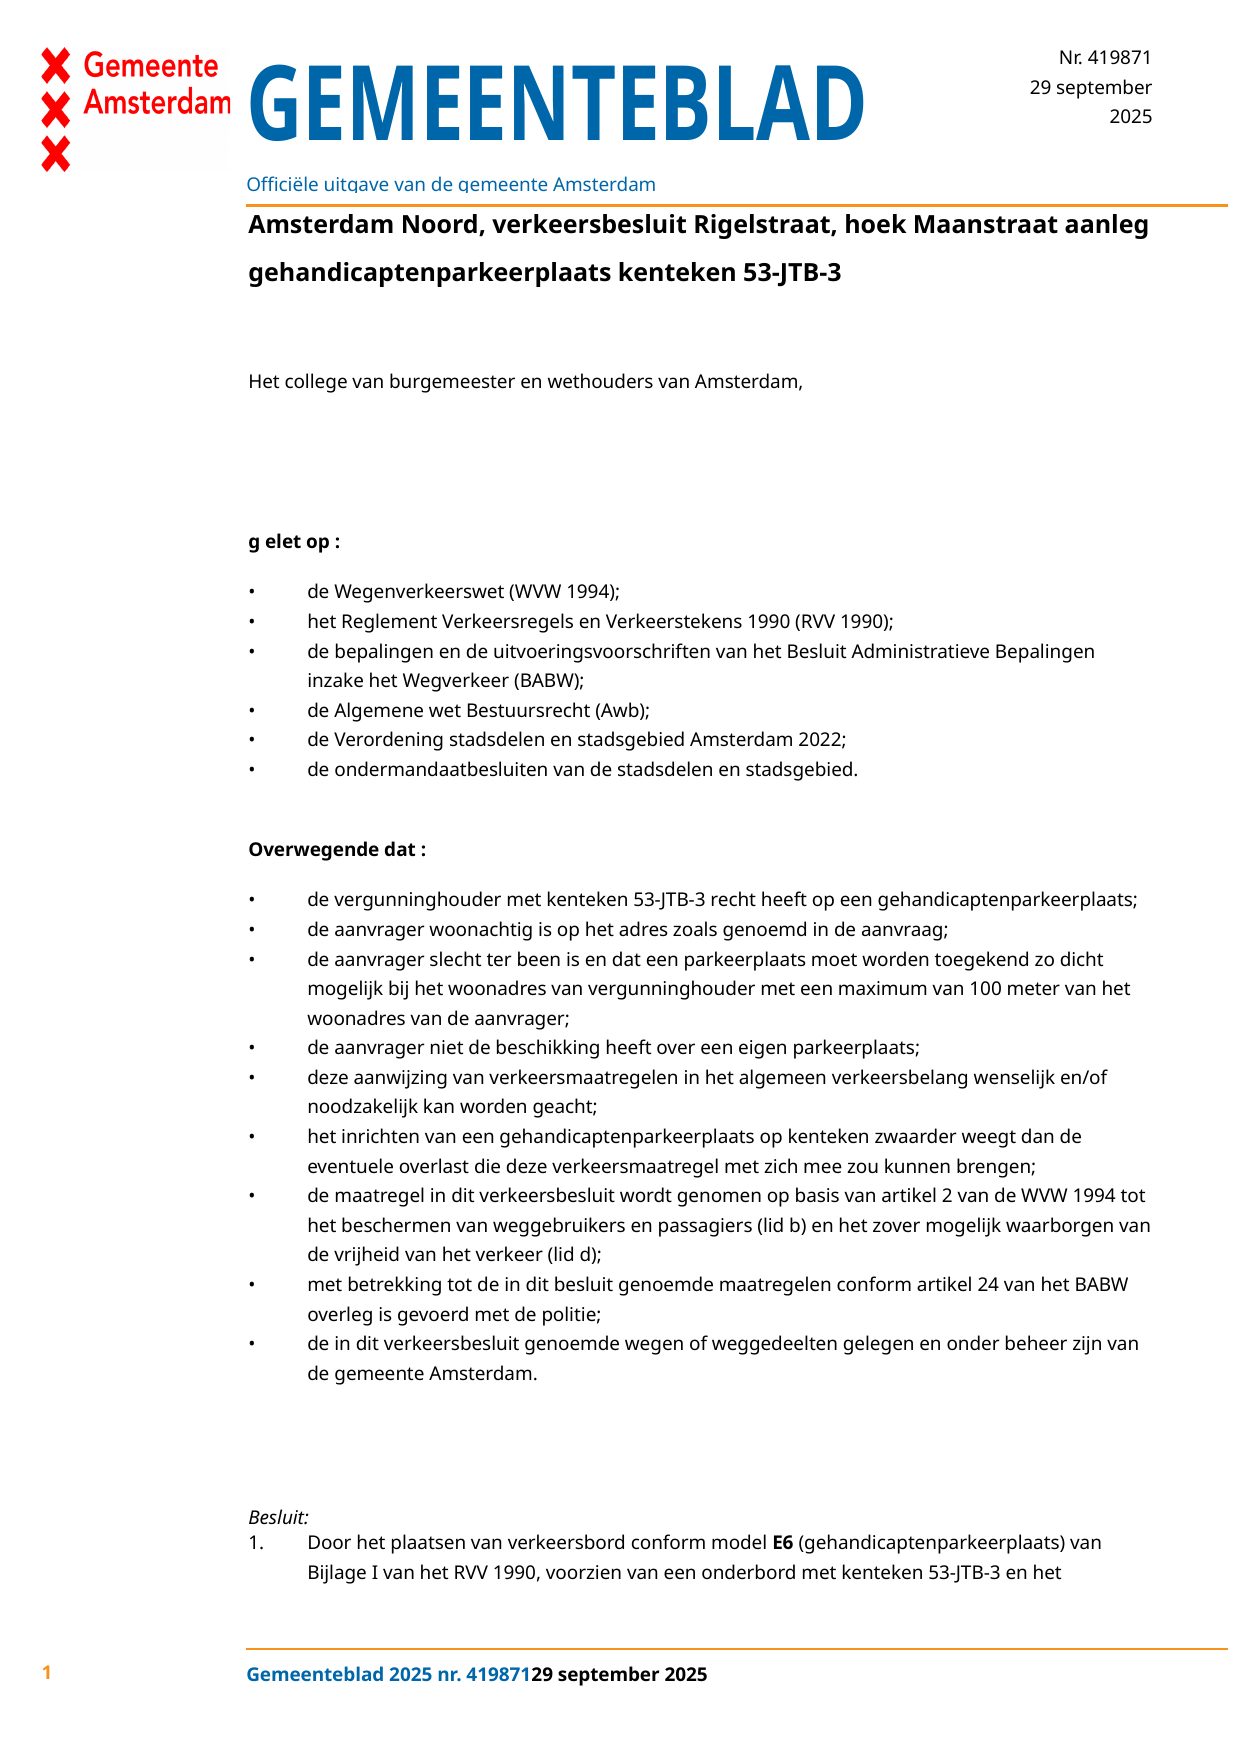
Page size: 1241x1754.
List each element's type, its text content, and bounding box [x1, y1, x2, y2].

list met betrekking tot de in dit besluit genoemde maatregelen conform artikel 24 van het BABW overleg is gevoerd met de politie; [248, 1271, 1152, 1326]
list het inrichten van een gehandicaptenparkeerplaats op kenteken zwaarder weegt dan de eventuele overlast die deze verkeersmaatregel met zich mee zou kunnen brengen; [248, 1123, 1152, 1178]
picture [41, 47, 231, 172]
list het Reglement Verkeersregels en Verkeerstekens 1990 (RVV 1990); [248, 608, 1152, 634]
text Besluit: [248, 1504, 1152, 1529]
text g elet op : [248, 528, 1152, 554]
list de vergunninghouder met kenteken 53-JTB-3 recht heeft op een gehandicaptenparkeerplaats; [248, 887, 1152, 912]
list de Verordening stadsdelen en stadsgebied Amsterdam 2022; [248, 727, 1152, 752]
list de aanvrager slecht ter been is en dat een parkeerplaats moet worden toegekend zo dicht mogelijk bij het woonadres van vergunninghouder met een maximum van 100 meter van het woonadres van de aanvrager; [248, 946, 1152, 1031]
list deze aanwijzing van verkeersmaatregelen in het algemeen verkeersbelang wenselijk en/of noodzakelijk kan worden geacht; [248, 1064, 1152, 1119]
list de Wegenverkeerswet (WVW 1994); [248, 579, 1152, 604]
list de in dit verkeersbesluit genoemde wegen of weggedeelten gelegen en onder beheer zijn van de gemeente Amsterdam. [248, 1330, 1152, 1386]
list de bepalingen en de uitvoeringsvoorschriften van het Besluit Administratieve Bepalingen inzake het Wegverkeer (BABW); [248, 638, 1152, 693]
list de ondermandaatbesluiten van de stadsdelen en stadsgebied. [248, 756, 1152, 782]
list Door het plaatsen van verkeersbord conform model E6 (gehandicaptenparkeerplaats) van Bijlage I van het RVV 1990, voorzien van een onderbord met kenteken 53-JTB-3 en het [248, 1529, 1152, 1585]
list de aanvrager woonachtig is op het adres zoals genoemd in de aanvraag; [248, 916, 1152, 942]
text Overwegende dat : [248, 836, 1152, 862]
list de Algemene wet Bestuursrecht (Awb); [248, 697, 1152, 723]
list de aanvrager niet de beschikking heeft over een eigen parkeerplaats; [248, 1034, 1152, 1060]
text Het college van burgemeester en wethouders van Amsterdam, [248, 368, 1152, 394]
list de maatregel in dit verkeersbesluit wordt genomen op basis van artikel 2 van de WVW 1994 tot het beschermen van weggebruikers en passagiers (lid b) en het zover mogelijk waarborgen van de vrijheid van het verkeer (lid d); [248, 1182, 1152, 1267]
text Amsterdam Noord, verkeersbesluit Rigelstraat, hoek Maanstraat aanleg gehandicaptenparkeerplaats kenteken 53-JTB-3 [248, 207, 1152, 288]
